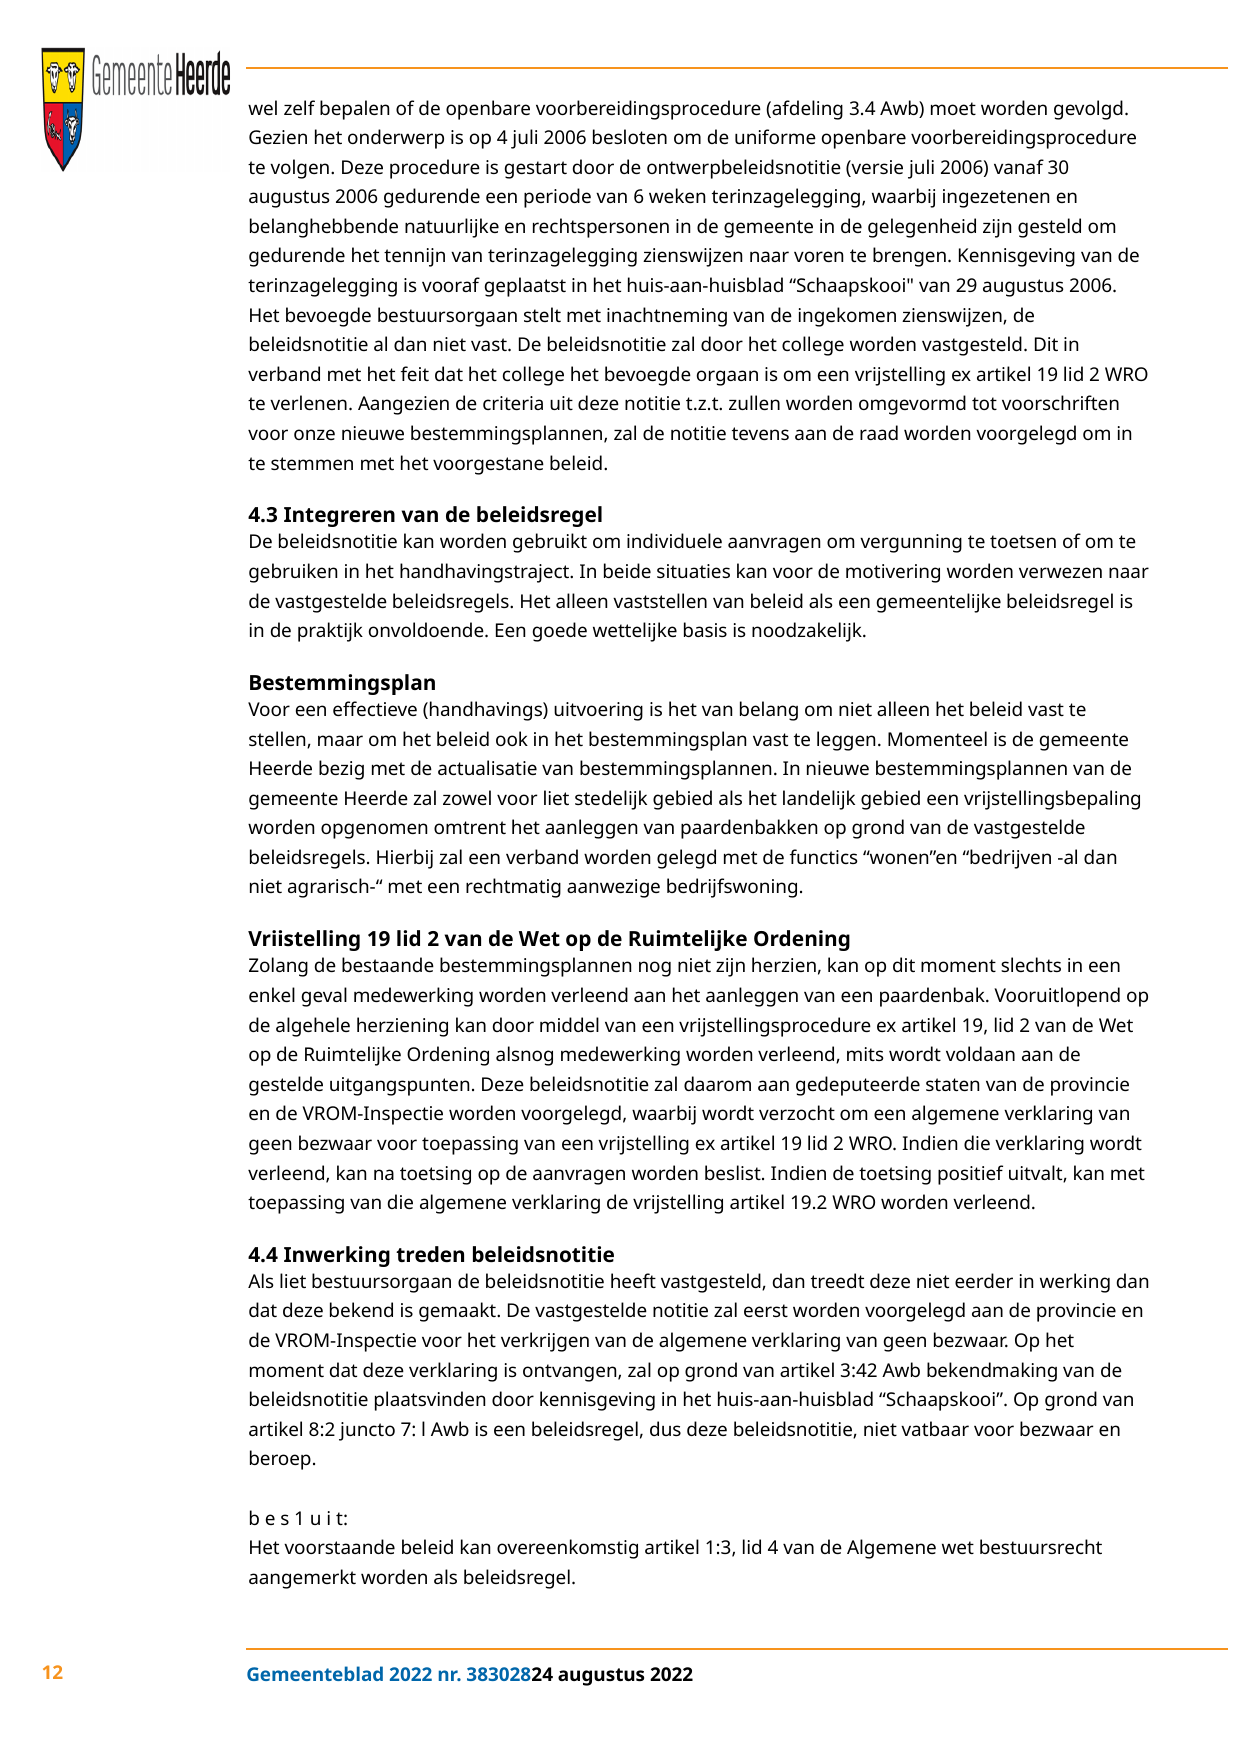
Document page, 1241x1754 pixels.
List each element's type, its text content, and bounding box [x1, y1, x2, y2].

picture [41, 47, 231, 172]
text wel zelf bepalen of de openbare voorbereidingsprocedure (afdeling 3.4 Awb) moet worden gevolgd. Gezien het onderwerp is op 4 juli 2006 besloten om de uniforme openbare voorbereidingsprocedure te volgen. Deze procedure is gestart door de ontwerpbeleidsnotitie (versie juli 2006) vanaf 30 augustus 2006 gedurende een periode van 6 weken terinzagelegging, waarbij ingezetenen en belanghebbende natuurlijke en rechtspersonen in de gemeente in de gelegenheid zijn gesteld om gedurende het tennijn van terinzagelegging zienswijzen naar voren te brengen. Kennisgeving van de terinzagelegging is vooraf geplaatst in het huis-aan-huisblad “Schaapskooi" van 29 augustus 2006. Het bevoegde bestuursorgaan stelt met inachtneming van de ingekomen zienswijzen, de beleidsnotitie al dan niet vast. De beleidsnotitie zal door het college worden vastgesteld. Dit in verband met het feit dat het college het bevoegde orgaan is om een vrijstelling ex artikel 19 lid 2 WRO te verlenen. Aangezien de criteria uit deze notitie t.z.t. zullen worden omgevormd tot voorschriften voor onze nieuwe bestemmingsplannen, zal de notitie tevens aan de raad worden voorgelegd om in te stemmen met het voorgestane beleid. [248, 95, 1152, 476]
text Bestemmingsplan [248, 668, 1152, 696]
text Als liet bestuursorgaan de beleidsnotitie heeft vastgesteld, dan treedt deze niet eerder in werking dan dat deze bekend is gemaakt. De vastgestelde notitie zal eerst worden voorgelegd aan de provincie en de VROM-Inspectie voor het verkrijgen van de algemene verklaring van geen bezwaar. Op het moment dat deze verklaring is ontvangen, zal op grond van artikel 3:42 Awb bekendmaking van de beleidsnotitie plaatsvinden door kennisgeving in het huis-aan-huisblad “Schaapskooi”. Op grond van artikel 8:2 juncto 7: l Awb is een beleidsregel, dus deze beleidsnotitie, niet vatbaar voor bezwaar en beroep. [248, 1268, 1152, 1471]
text Het voorstaande beleid kan overeenkomstig artikel 1:3, lid 4 van de Algemene wet bestuursrecht aangemerkt worden als beleidsregel. [248, 1534, 1152, 1590]
text Voor een effectieve (handhavings) uitvoering is het van belang om niet alleen het beleid vast te stellen, maar om het beleid ook in het bestemmingsplan vast te leggen. Momenteel is de gemeente Heerde bezig met de actualisatie van bestemmingsplannen. In nieuwe bestemmingsplannen van de gemeente Heerde zal zowel voor liet stedelijk gebied als het landelijk gebied een vrijstellingsbepaling worden opgenomen omtrent het aanleggen van paardenbakken op grond van de vastgestelde beleidsregels. Hierbij zal een verband worden gelegd met de functics “wonen”en “bedrijven -al dan niet agrarisch-“ met een rechtmatig aanwezige bedrijfswoning. [248, 696, 1152, 899]
text b e s 1 u i t: [248, 1505, 1152, 1531]
text Vriistelling 19 lid 2 van de Wet op de Ruimtelijke Ordening [248, 924, 1152, 953]
text 4.3 Integreren van de beleidsregel [248, 500, 1152, 529]
text De beleidsnotitie kan worden gebruikt om individuele aanvragen om vergunning te toetsen of om te gebruiken in het handhavingstraject. In beide situaties kan voor de motivering worden verwezen naar de vastgestelde beleidsregels. Het alleen vaststellen van beleid als een gemeentelijke beleidsregel is in de praktijk onvoldoende. Een goede wettelijke basis is noodzakelijk. [248, 529, 1152, 643]
text Zolang de bestaande bestemmingsplannen nog niet zijn herzien, kan op dit moment slechts in een enkel geval medewerking worden verleend aan het aanleggen van een paardenbak. Vooruitlopend op de algehele herziening kan door middel van een vrijstellingsprocedure ex artikel 19, lid 2 van de Wet op de Ruimtelijke Ordening alsnog medewerking worden verleend, mits wordt voldaan aan de gestelde uitgangspunten. Deze beleidsnotitie zal daarom aan gedeputeerde staten van de provincie en de VROM-Inspectie worden voorgelegd, waarbij wordt verzocht om een algemene verklaring van geen bezwaar voor toepassing van een vrijstelling ex artikel 19 lid 2 WRO. Indien die verklaring wordt verleend, kan na toetsing op de aanvragen worden beslist. Indien de toetsing positief uitvalt, kan met toepassing van die algemene verklaring de vrijstelling artikel 19.2 WRO worden verleend. [248, 953, 1152, 1215]
text 4.4 Inwerking treden beleidsnotitie [248, 1240, 1152, 1268]
